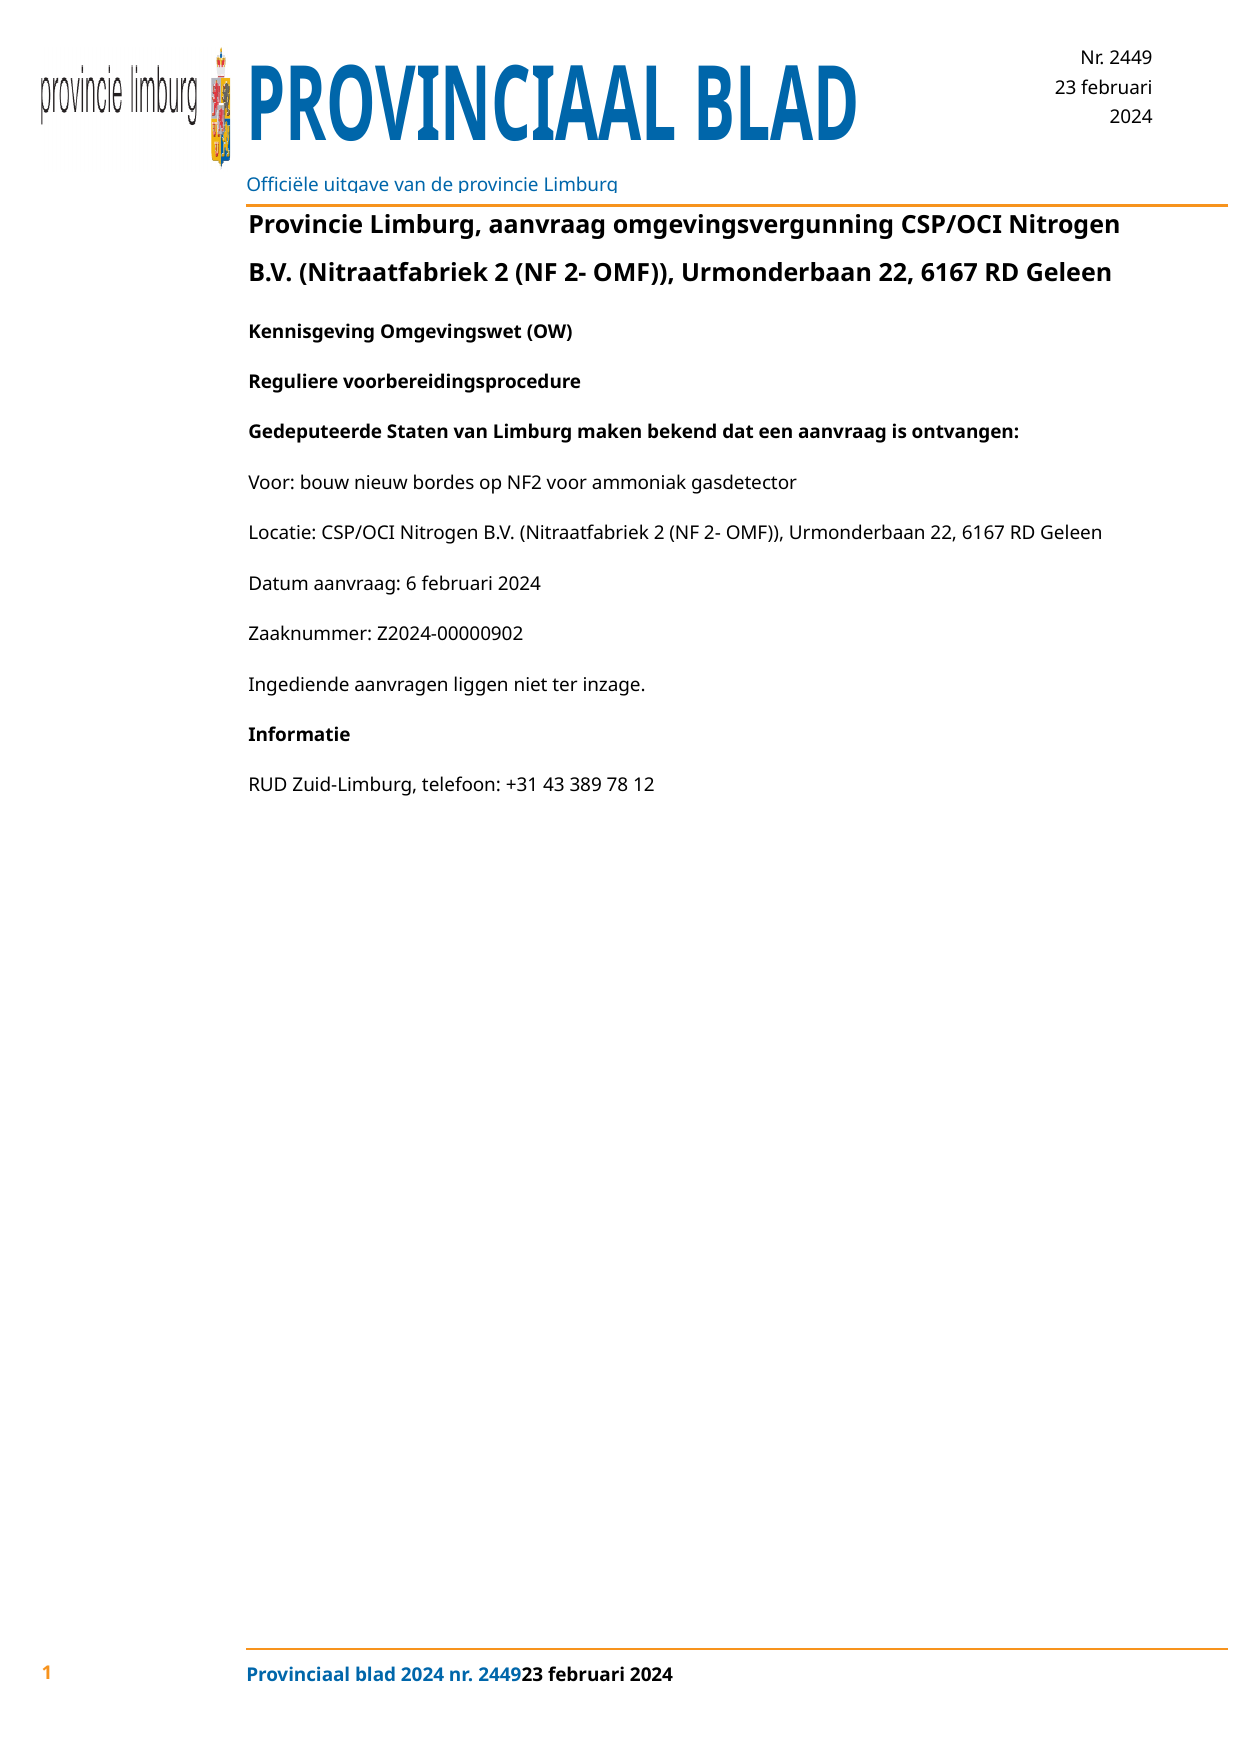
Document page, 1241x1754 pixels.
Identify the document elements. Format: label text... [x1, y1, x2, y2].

text Kennisgeving Omgevingswet (OW) [248, 318, 1152, 344]
text Provincie Limburg, aanvraag omgevingsvergunning CSP/OCI Nitrogen B.V. (Nitraatfabriek 2 (NF 2- OMF)), Urmonderbaan 22, 6167 RD Geleen [248, 207, 1152, 288]
text RUD Zuid-Limburg, telefoon: +31 43 389 78 12 [248, 772, 1152, 797]
text Ingediende aanvragen liggen niet ter inzage. [248, 671, 1152, 697]
text Locatie: CSP/OCI Nitrogen B.V. (Nitraatfabriek 2 (NF 2- OMF)), Urmonderbaan 22, 6167 RD Geleen [248, 519, 1152, 545]
text Datum aanvraag: 6 februari 2024 [248, 570, 1152, 596]
text Informatie [248, 721, 1152, 747]
text Voor: bouw nieuw bordes op NF2 voor ammoniak gasdetector [248, 469, 1152, 495]
text Gedeputeerde Staten van Limburg maken bekend dat een aanvraag is ontvangen: [248, 419, 1152, 444]
picture [41, 47, 231, 172]
text Zaaknummer: Z2024-00000902 [248, 620, 1152, 646]
text Reguliere voorbereidingsprocedure [248, 368, 1152, 394]
